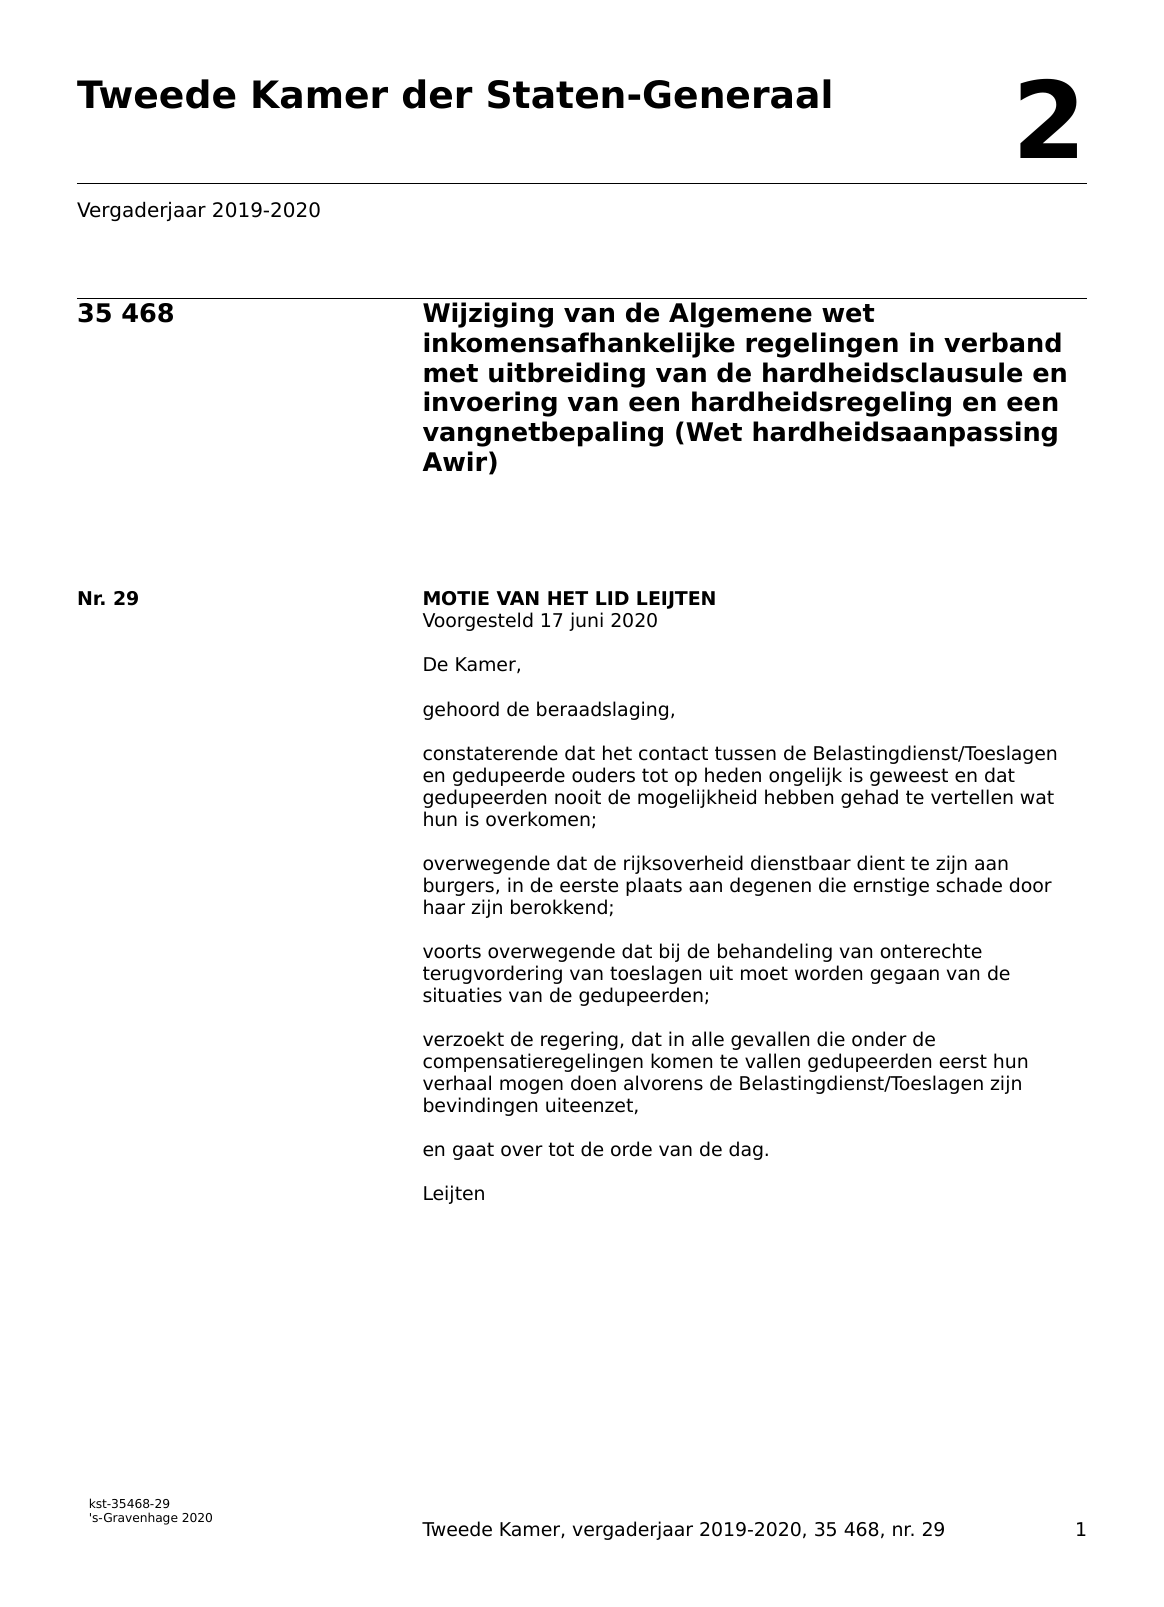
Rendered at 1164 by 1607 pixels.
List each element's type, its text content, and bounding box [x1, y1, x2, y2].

text verzoekt de regering, dat in alle gevallen die onder de compensatieregelingen komen te vallen gedupeerden eerst hun verhaal mogen doen alvorens de Belastingdienst/Toeslagen zijn bevindingen uiteenzet, [422, 1029, 1087, 1117]
text 's-Gravenhage 2020 [88, 1511, 323, 1525]
table_cell Vergaderjaar 2019-2020 [77, 184, 1087, 298]
text Voorgesteld 17 juni 2020 [422, 610, 1087, 632]
text gehoord de beraadslaging, [422, 698, 1087, 720]
text constaterende dat het contact tussen de Belastingdienst/Toeslagen en gedupeerde ouders tot op heden ongelijk is geweest en dat gedupeerden nooit de mogelijkheid hebben gehad te vertellen wat hun is overkomen; [422, 743, 1087, 831]
subtitle 35 468 Wijziging van de Algemene wet inkomensafhankelijke regelingen in verband met uitbreiding van de hardheidsclausule en invoering van een hardheidsregeling en een vangnetbepaling (Wet hardheidsaanpassing Awir) [77, 299, 1087, 477]
text kst-35468-29 [88, 1497, 323, 1511]
text voorts overwegende dat bij de behandeling van onterechte terugvordering van toeslagen uit moet worden gegaan van de situaties van de gedupeerden; [422, 941, 1087, 1007]
text overwegende dat de rijksoverheid dienstbaar dient te zijn aan burgers, in de eerste plaats aan degenen die ernstige schade door haar zijn berokkend; [422, 853, 1087, 919]
text en gaat over tot de orde van de dag. [422, 1139, 1087, 1161]
subtitle Nr. 29 MOTIE VAN HET LID LEIJTEN [77, 588, 1087, 610]
table_header 2 [886, 59, 1087, 183]
text De Kamer, [422, 654, 1087, 676]
table_header Tweede Kamer der Staten-Generaal [77, 59, 886, 183]
text Leijten [422, 1183, 1087, 1205]
